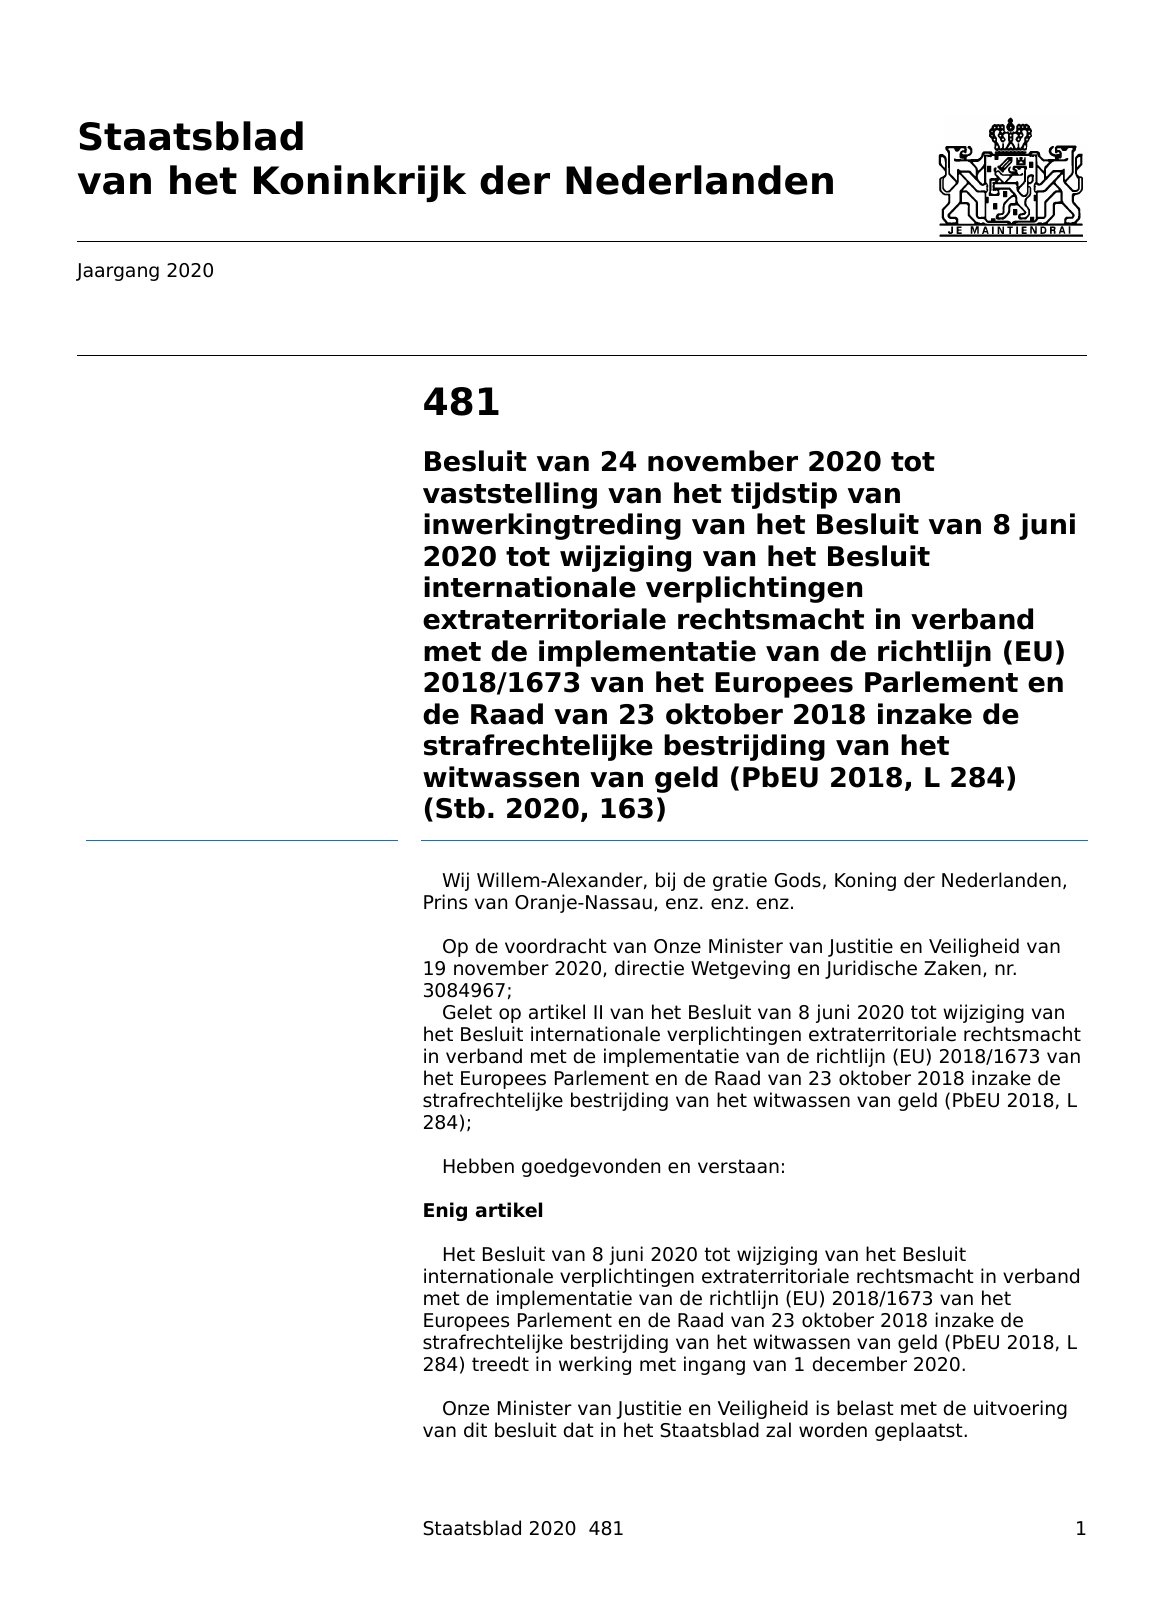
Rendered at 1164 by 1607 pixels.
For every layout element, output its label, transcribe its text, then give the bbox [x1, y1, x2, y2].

subtitle Enig artikel [422, 1200, 1087, 1222]
text Op de voordracht van Onze Minister van Justitie en Veiligheid van 19 november 2020, directie Wetgeving en Juridische Zaken, nr. 3084967; [422, 936, 1087, 1002]
text Hebben goedgevonden en verstaan: [422, 1156, 1087, 1178]
text Gelet op artikel II van het Besluit van 8 juni 2020 tot wijziging van het Besluit internationale verplichtingen extraterritoriale rechtsmacht in verband met de implementatie van de richtlijn (EU) 2018/1673 van het Europees Parlement en de Raad van 23 oktober 2018 inzake de strafrechtelijke bestrijding van het witwassen van geld (PbEU 2018, L 284); [422, 1002, 1087, 1134]
picture [936, 115, 1087, 240]
text Onze Minister van Justitie en Veiligheid is belast met de uitvoering van dit besluit dat in het Staatsblad zal worden geplaatst. [422, 1398, 1087, 1442]
table_cell Jaargang 2020 [77, 242, 1087, 355]
text Het Besluit van 8 juni 2020 tot wijziging van het Besluit internationale verplichtingen extraterritoriale rechtsmacht in verband met de implementatie van de richtlijn (EU) 2018/1673 van het Europees Parlement en de Raad van 23 oktober 2018 inzake de strafrechtelijke bestrijding van het witwassen van geld (PbEU 2018, L 284) treedt in werking met ingang van 1 december 2020. [422, 1244, 1087, 1376]
text Wij Willem-Alexander, bij de gratie Gods, Koning der Nederlanden, Prins van Oranje-Nassau, enz. enz. enz. [422, 870, 1087, 914]
subtitle 481 [422, 381, 1087, 424]
table_header [886, 100, 1087, 241]
text Besluit van 24 november 2020 tot vaststelling van het tijdstip van inwerkingtreding van het Besluit van 8 juni 2020 tot wijziging van het Besluit internationale verplichtingen extraterritoriale rechtsmacht in verband met de implementatie van de richtlijn (EU) 2018/1673 van het Europees Parlement en de Raad van 23 oktober 2018 inzake de strafrechtelijke bestrijding van het witwassen van geld (PbEU 2018, L 284) (Stb. 2020, 163) [422, 447, 1087, 825]
table_header Staatsblad van het Koninkrijk der Nederlanden [77, 100, 886, 241]
